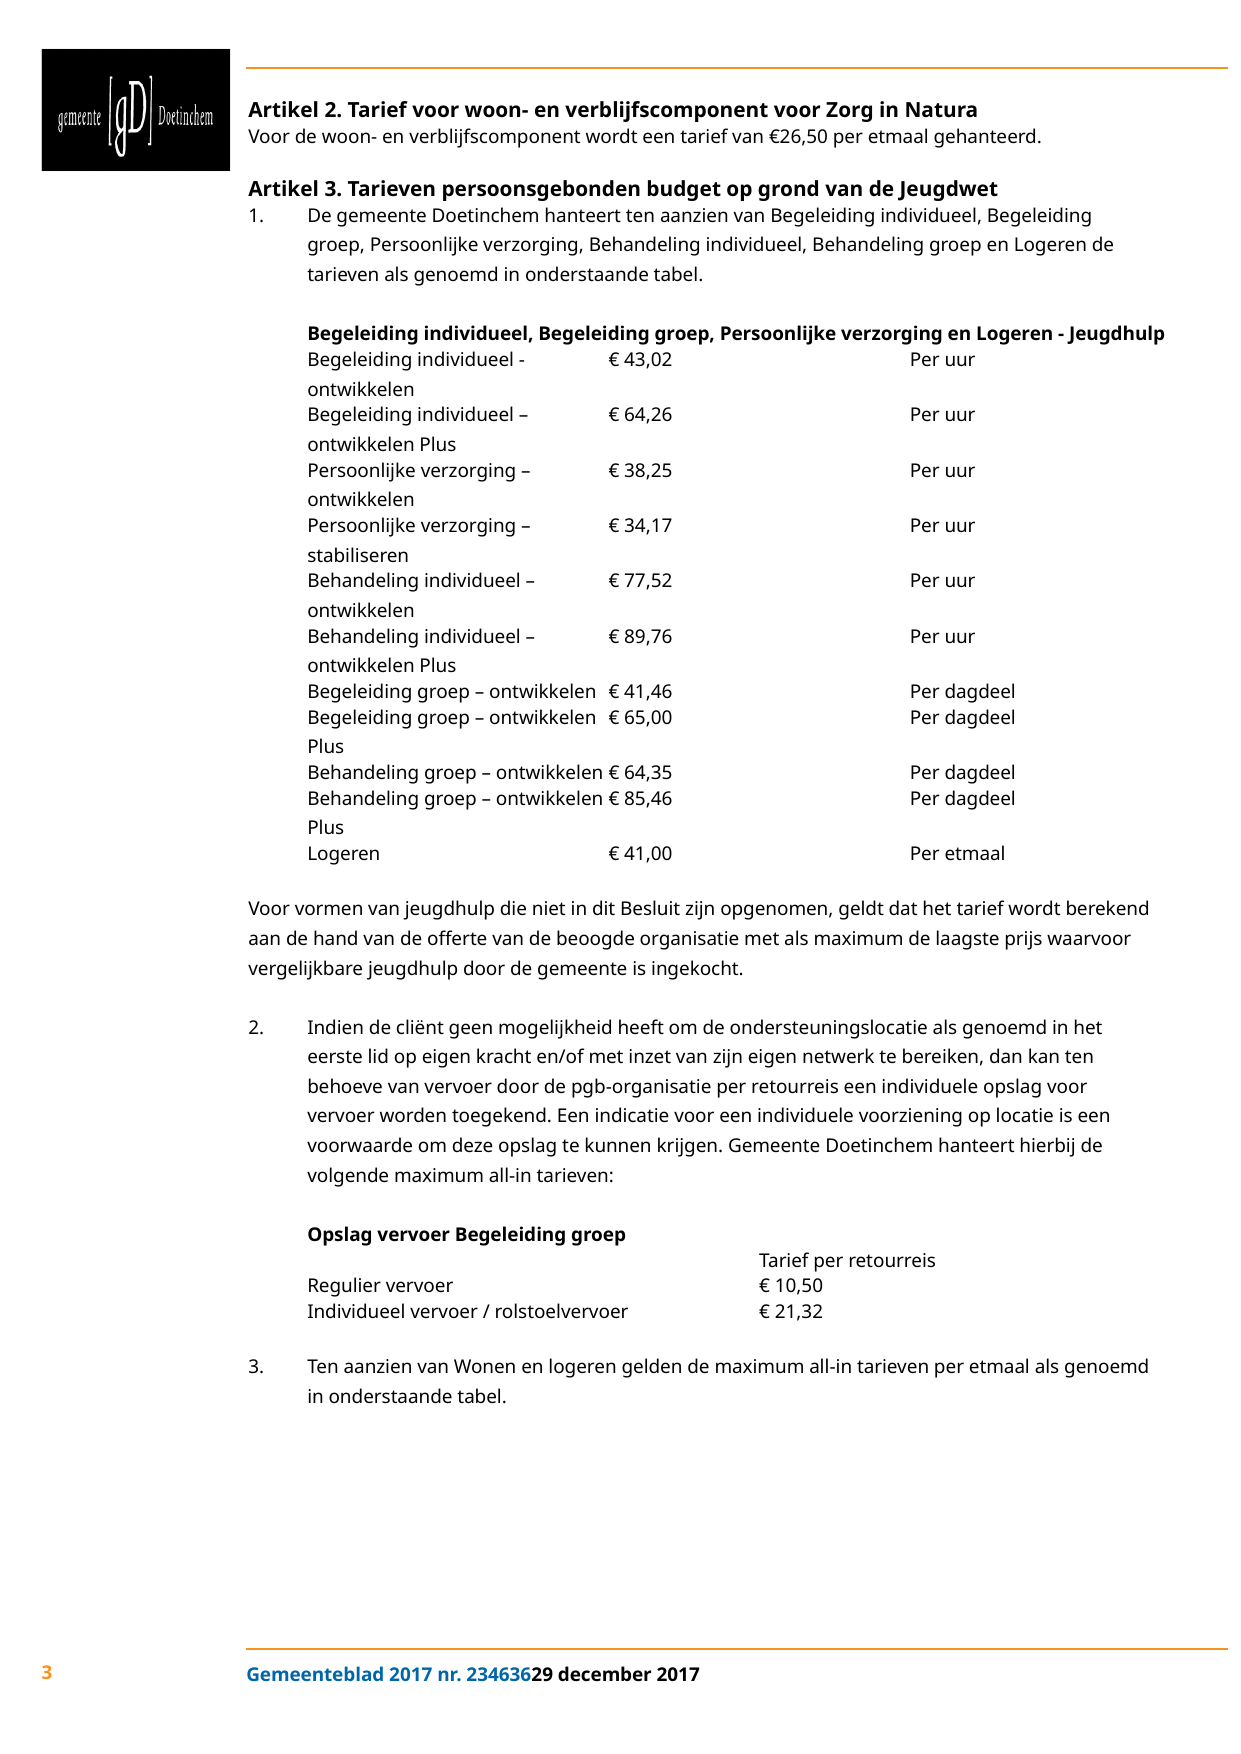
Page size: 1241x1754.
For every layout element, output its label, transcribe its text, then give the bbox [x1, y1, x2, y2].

table_cell € 64,26 [608, 402, 909, 457]
table_cell € 64,35 [608, 759, 909, 785]
table_cell Behandeling groep – ontwikkelen Plus [307, 785, 608, 840]
table_cell Begeleiding individueel - ontwikkelen [307, 346, 608, 402]
text Artikel 2. Tarief voor woon- en verblijfscomponent voor Zorg in Natura [248, 95, 1152, 123]
table_cell Persoonlijke verzorging – ontwikkelen [307, 457, 608, 512]
table_cell [307, 1247, 759, 1273]
table_cell Per uur [910, 346, 1211, 402]
table_cell Per uur [910, 402, 1211, 457]
table_cell € 34,17 [608, 512, 909, 567]
list Ten aanzien van Wonen en logeren gelden de maximum all-in tarieven per etmaal als genoemd in onderstaande tabel. [248, 1354, 1152, 1409]
table_cell Per dagdeel [910, 785, 1211, 840]
table_cell Begeleiding individueel – ontwikkelen Plus [307, 402, 608, 457]
table_cell € 77,52 [608, 568, 909, 623]
table_cell € 41,00 [608, 840, 909, 866]
table_cell Per uur [910, 512, 1211, 567]
table_cell € 41,46 [608, 678, 909, 704]
text Voor de woon- en verblijfscomponent wordt een tarief van €26,50 per etmaal gehanteerd. [248, 123, 1152, 149]
list Indien de cliënt geen mogelijkheid heeft om de ondersteuningslocatie als genoemd in het eerste lid op eigen kracht en/of met inzet van zijn eigen netwerk te bereiken, dan kan ten behoeve van vervoer door de pgb-organisatie per retourreis een individuele opslag voor vervoer worden toegekend. Een indicatie voor een individuele voorziening op locatie is een voorwaarde om deze opslag te kunnen krijgen. Gemeente Doetinchem hanteert hierbij de volgende maximum all-in tarieven: [248, 1014, 1152, 1188]
table_cell Behandeling individueel – ontwikkelen Plus [307, 623, 608, 678]
table_cell Per uur [910, 568, 1211, 623]
table_cell Begeleiding groep – ontwikkelen Plus [307, 704, 608, 759]
table_header Opslag vervoer Begeleiding groep [307, 1221, 1211, 1247]
table_cell Behandeling groep – ontwikkelen [307, 759, 608, 785]
table_cell Per uur [910, 457, 1211, 512]
table_cell € 65,00 [608, 704, 909, 759]
table_cell Begeleiding groep – ontwikkelen [307, 678, 608, 704]
list De gemeente Doetinchem hanteert ten aanzien van Begeleiding individueel, Begeleiding groep, Persoonlijke verzorging, Behandeling individueel, Behandeling groep en Logeren de tarieven als genoemd in onderstaande tabel. [248, 202, 1152, 287]
table_cell Individueel vervoer / rolstoelvervoer [307, 1298, 759, 1324]
table_cell Tarief per retourreis [759, 1247, 1211, 1273]
table_cell Logeren [307, 840, 608, 866]
table_cell Per etmaal [910, 840, 1211, 866]
table_cell Per dagdeel [910, 759, 1211, 785]
table_cell € 43,02 [608, 346, 909, 402]
table_cell Regulier vervoer [307, 1273, 759, 1298]
table_cell Per dagdeel [910, 704, 1211, 759]
table_cell € 21,32 [759, 1298, 1211, 1324]
text Artikel 3. Tarieven persoonsgebonden budget op grond van de Jeugdwet [248, 174, 1152, 202]
table_cell € 89,76 [608, 623, 909, 678]
text Voor vormen van jeugdhulp die niet in dit Besluit zijn opgenomen, geldt dat het tarief wordt berekend aan de hand van de offerte van de beoogde organisatie met als maximum de laagste prijs waarvoor vergelijkbare jeugdhulp door de gemeente is ingekocht. [248, 896, 1152, 981]
table_cell € 10,50 [759, 1273, 1211, 1298]
table_cell € 38,25 [608, 457, 909, 512]
table_cell Behandeling individueel – ontwikkelen [307, 568, 608, 623]
table_cell Per uur [910, 623, 1211, 678]
table_header Begeleiding individueel, Begeleiding groep, Persoonlijke verzorging en Logeren - Jeugdhulp [307, 321, 1211, 346]
table_cell Per dagdeel [910, 678, 1211, 704]
picture [41, 47, 231, 172]
table_cell € 85,46 [608, 785, 909, 840]
table_cell Persoonlijke verzorging – stabiliseren [307, 512, 608, 567]
